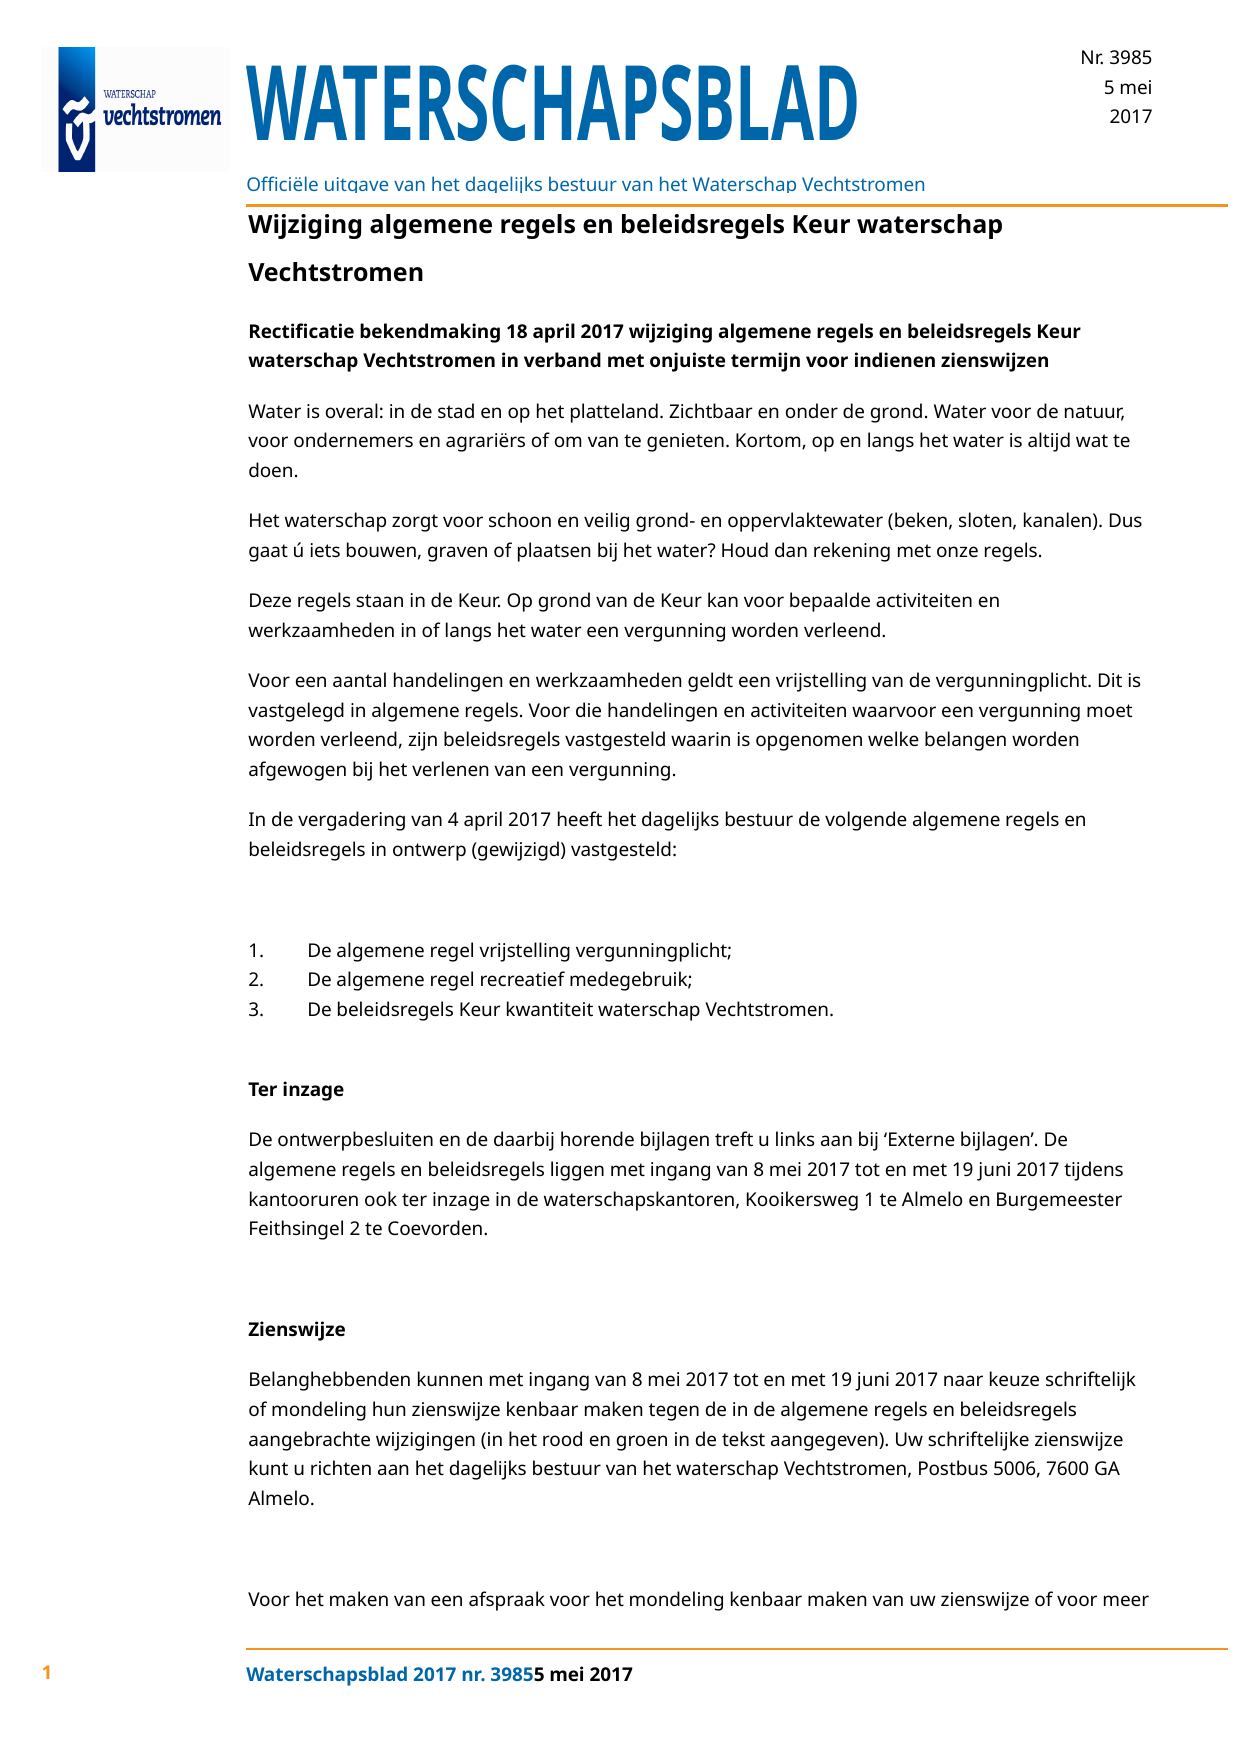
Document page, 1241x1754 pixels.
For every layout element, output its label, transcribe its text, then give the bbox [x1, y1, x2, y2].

list De algemene regel recreatief medegebruik; [248, 967, 1152, 992]
text Voor het maken van een afspraak voor het mondeling kenbaar maken van uw zienswijze of voor meer [248, 1586, 1152, 1612]
text Het waterschap zorgt voor schoon en veilig grond- en oppervlaktewater (beken, sloten, kanalen). Dus gaat ú iets bouwen, graven of plaatsen bij het water? Houd dan rekening met onze regels. [248, 507, 1152, 563]
text Water is overal: in de stad en op het platteland. Zichtbaar en onder de grond. Water voor de natuur, voor ondernemers en agrariërs of om van te genieten. Kortom, op en langs het water is altijd wat te doen. [248, 398, 1152, 483]
text Wijziging algemene regels en beleidsregels Keur waterschap Vechtstromen [248, 207, 1152, 288]
text De ontwerpbesluiten en de daarbij horende bijlagen treft u links aan bij ‘Externe bijlagen’. De algemene regels en beleidsregels liggen met ingang van 8 mei 2017 tot en met 19 juni 2017 tijdens kantooruren ook ter inzage in de waterschapskantoren, Kooikersweg 1 te Almelo en Burgemeester Feithsingel 2 te Coevorden. [248, 1127, 1152, 1241]
text Belanghebbenden kunnen met ingang van 8 mei 2017 tot en met 19 juni 2017 naar keuze schriftelijk of mondeling hun zienswijze kenbaar maken tegen de in de algemene regels en beleidsregels aangebrachte wijzigingen (in het rood en groen in de tekst aangegeven). Uw schriftelijke zienswijze kunt u richten aan het dagelijks bestuur van het waterschap Vechtstromen, Postbus 5006, 7600 GA Almelo. [248, 1367, 1152, 1511]
text Deze regels staan in de Keur. Op grond van de Keur kan voor bepaalde activiteiten en werkzaamheden in of langs het water een vergunning worden verleend. [248, 587, 1152, 643]
text Ter inzage [248, 1076, 1152, 1102]
text In de vergadering van 4 april 2017 heeft het dagelijks bestuur de volgende algemene regels en beleidsregels in ontwerp (gewijzigd) vastgesteld: [248, 807, 1152, 862]
text Rectificatie bekendmaking 18 april 2017 wijziging algemene regels en beleidsregels Keur waterschap Vechtstromen in verband met onjuiste termijn voor indienen zienswijzen [248, 318, 1152, 373]
text Voor een aantal handelingen en werkzaamheden geldt een vrijstelling van de vergunningplicht. Dit is vastgelegd in algemene regels. Voor die handelingen en activiteiten waarvoor een vergunning moet worden verleend, zijn beleidsregels vastgesteld waarin is opgenomen welke belangen worden afgewogen bij het verlenen van een vergunning. [248, 667, 1152, 782]
text Zienswijze [248, 1316, 1152, 1342]
picture [41, 47, 231, 172]
list De beleidsregels Keur kwantiteit waterschap Vechtstromen. [248, 996, 1152, 1022]
list De algemene regel vrijstelling vergunningplicht; [248, 937, 1152, 963]
